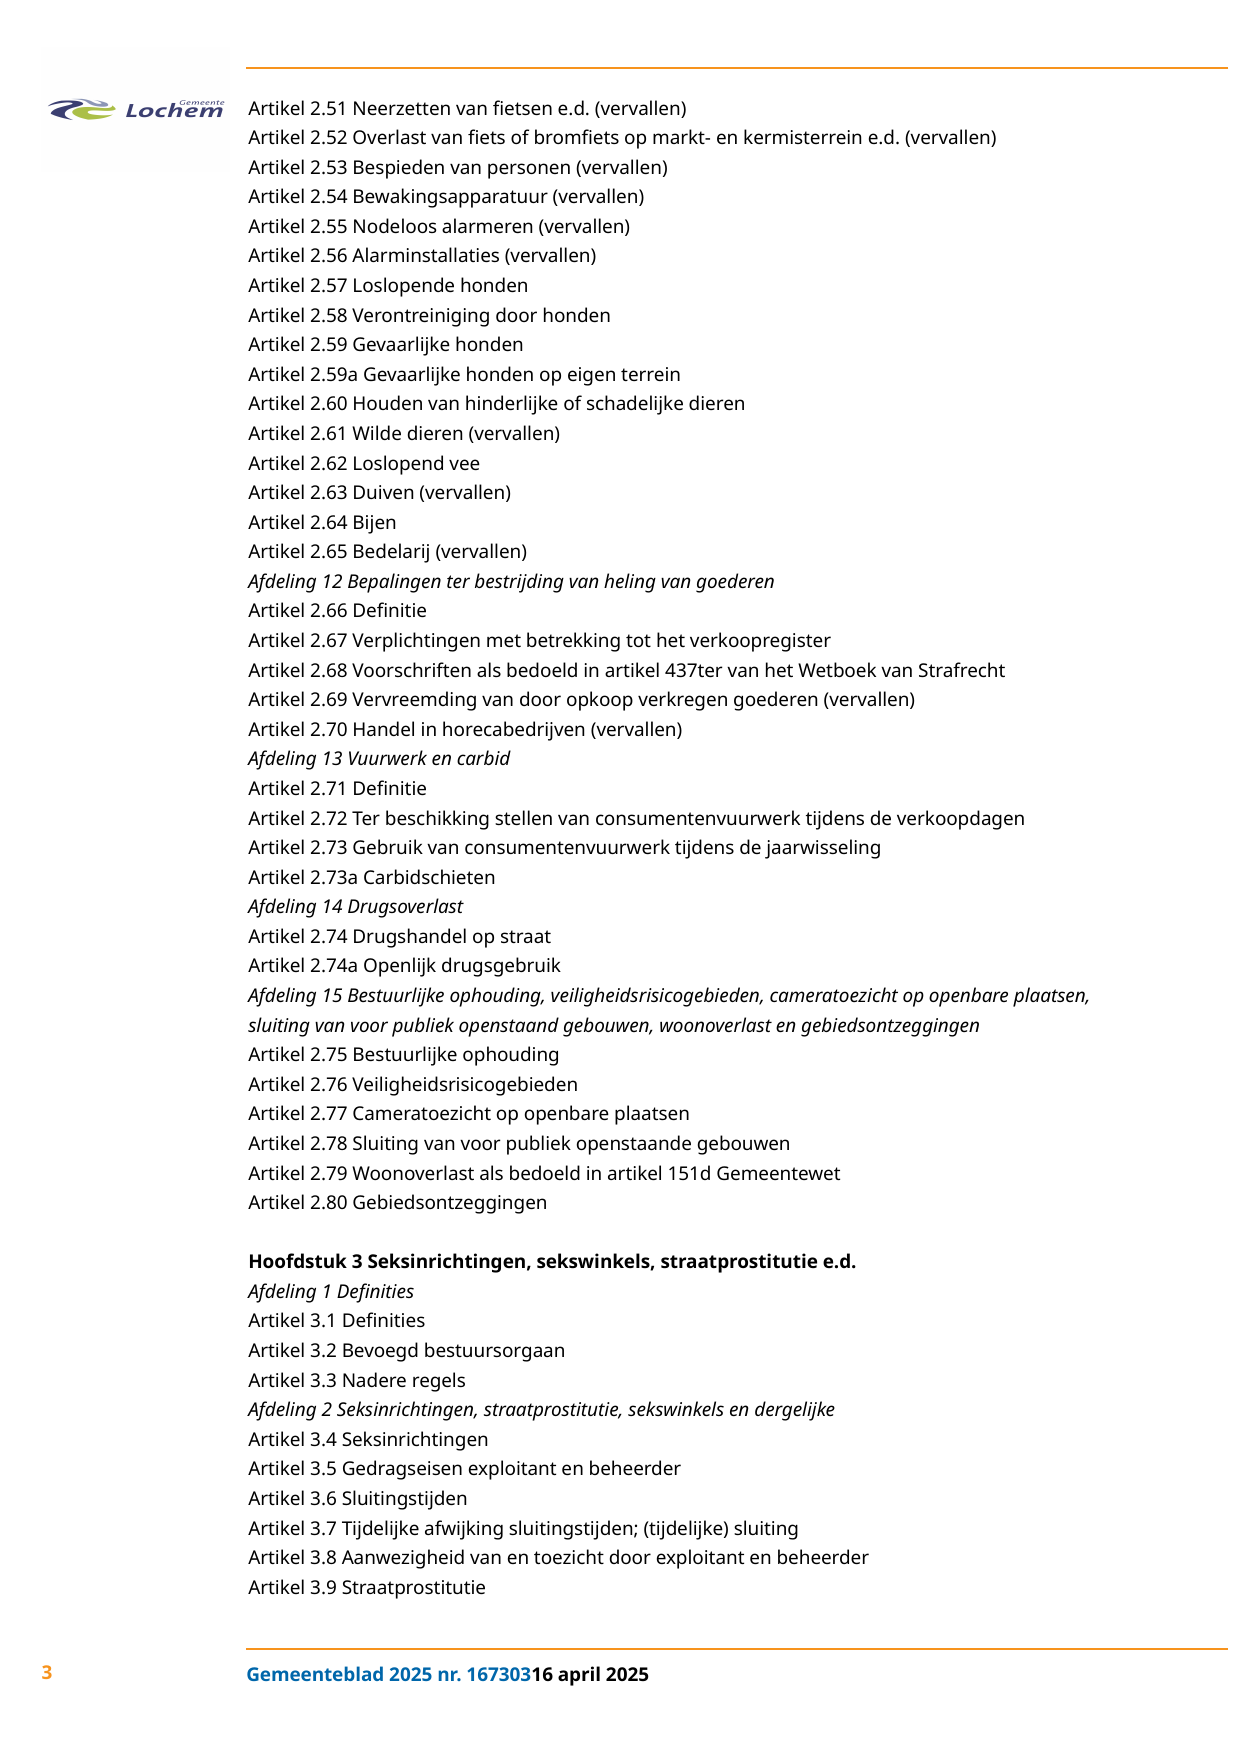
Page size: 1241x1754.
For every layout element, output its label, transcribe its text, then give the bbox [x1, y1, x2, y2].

text Artikel 2.74 Drugshandel op straat [248, 923, 1152, 949]
text Artikel 3.7 Tijdelijke afwijking sluitingstijden; (tijdelijke) sluiting [248, 1515, 1152, 1541]
text Artikel 2.73a Carbidschieten [248, 864, 1152, 890]
picture [41, 47, 231, 172]
text Artikel 2.78 Sluiting van voor publiek openstaande gebouwen [248, 1130, 1152, 1156]
text Artikel 2.68 Voorschriften als bedoeld in artikel 437ter van het Wetboek van Strafrecht [248, 657, 1152, 683]
text Artikel 2.56 Alarminstallaties (vervallen) [248, 243, 1152, 268]
text Artikel 2.69 Vervreemding van door opkoop verkregen goederen (vervallen) [248, 686, 1152, 712]
text Artikel 2.67 Verplichtingen met betrekking tot het verkoopregister [248, 627, 1152, 653]
text Artikel 2.58 Verontreiniging door honden [248, 302, 1152, 328]
text Artikel 2.60 Houden van hinderlijke of schadelijke dieren [248, 391, 1152, 416]
text Artikel 2.72 Ter beschikking stellen van consumentenvuurwerk tijdens de verkoopdagen [248, 805, 1152, 831]
text Artikel 2.53 Bespieden van personen (vervallen) [248, 154, 1152, 180]
text Artikel 2.79 Woonoverlast als bedoeld in artikel 151d Gemeentewet [248, 1160, 1152, 1186]
text Artikel 2.59a Gevaarlijke honden op eigen terrein [248, 361, 1152, 387]
text Artikel 2.80 Gebiedsontzeggingen [248, 1189, 1152, 1215]
text Artikel 2.61 Wilde dieren (vervallen) [248, 420, 1152, 446]
text Artikel 2.55 Nodeloos alarmeren (vervallen) [248, 213, 1152, 239]
text Artikel 3.8 Aanwezigheid van en toezicht door exploitant en beheerder [248, 1544, 1152, 1570]
text Artikel 3.4 Seksinrichtingen [248, 1426, 1152, 1452]
text Artikel 2.77 Cameratoezicht op openbare plaatsen [248, 1101, 1152, 1126]
text Artikel 2.76 Veiligheidsrisicogebieden [248, 1071, 1152, 1097]
text Artikel 2.74a Openlijk drugsgebruik [248, 953, 1152, 978]
text Afdeling 13 Vuurwerk en carbid [248, 746, 1152, 771]
text Artikel 2.57 Loslopende honden [248, 272, 1152, 298]
text Artikel 2.65 Bedelarij (vervallen) [248, 538, 1152, 564]
text Artikel 2.70 Handel in horecabedrijven (vervallen) [248, 716, 1152, 742]
text Artikel 2.54 Bewakingsapparatuur (vervallen) [248, 183, 1152, 209]
text Artikel 3.6 Sluitingstijden [248, 1485, 1152, 1511]
text Artikel 3.5 Gedragseisen exploitant en beheerder [248, 1456, 1152, 1481]
text Artikel 3.3 Nadere regels [248, 1367, 1152, 1393]
text Artikel 3.2 Bevoegd bestuursorgaan [248, 1337, 1152, 1363]
text Artikel 2.52 Overlast van fiets of bromfiets op markt- en kermisterrein e.d. (vervallen) [248, 124, 1152, 150]
text Artikel 2.64 Bijen [248, 509, 1152, 535]
text Artikel 2.63 Duiven (vervallen) [248, 479, 1152, 505]
text Artikel 3.1 Definities [248, 1308, 1152, 1333]
text Artikel 2.66 Definitie [248, 598, 1152, 623]
text Artikel 2.75 Bestuurlijke ophouding [248, 1041, 1152, 1067]
text Afdeling 14 Drugsoverlast [248, 893, 1152, 919]
text Hoofdstuk 3 Seksinrichtingen, sekswinkels, straatprostitutie e.d. [248, 1248, 1152, 1274]
text Artikel 2.71 Definitie [248, 775, 1152, 801]
text Afdeling 15 Bestuurlijke ophouding, veiligheidsrisicogebieden, cameratoezicht op openbare plaatsen, sluiting van voor publiek openstaand gebouwen, woonoverlast en gebiedsontzeggingen [248, 982, 1152, 1038]
text Artikel 2.59 Gevaarlijke honden [248, 331, 1152, 357]
text Afdeling 1 Definities [248, 1278, 1152, 1304]
text Afdeling 12 Bepalingen ter bestrijding van heling van goederen [248, 568, 1152, 594]
text Afdeling 2 Seksinrichtingen, straatprostitutie, sekswinkels en dergelijke [248, 1396, 1152, 1422]
text Artikel 2.51 Neerzetten van fietsen e.d. (vervallen) [248, 95, 1152, 121]
text Artikel 2.62 Loslopend vee [248, 450, 1152, 476]
text Artikel 3.9 Straatprostitutie [248, 1574, 1152, 1600]
text Artikel 2.73 Gebruik van consumentenvuurwerk tijdens de jaarwisseling [248, 834, 1152, 860]
